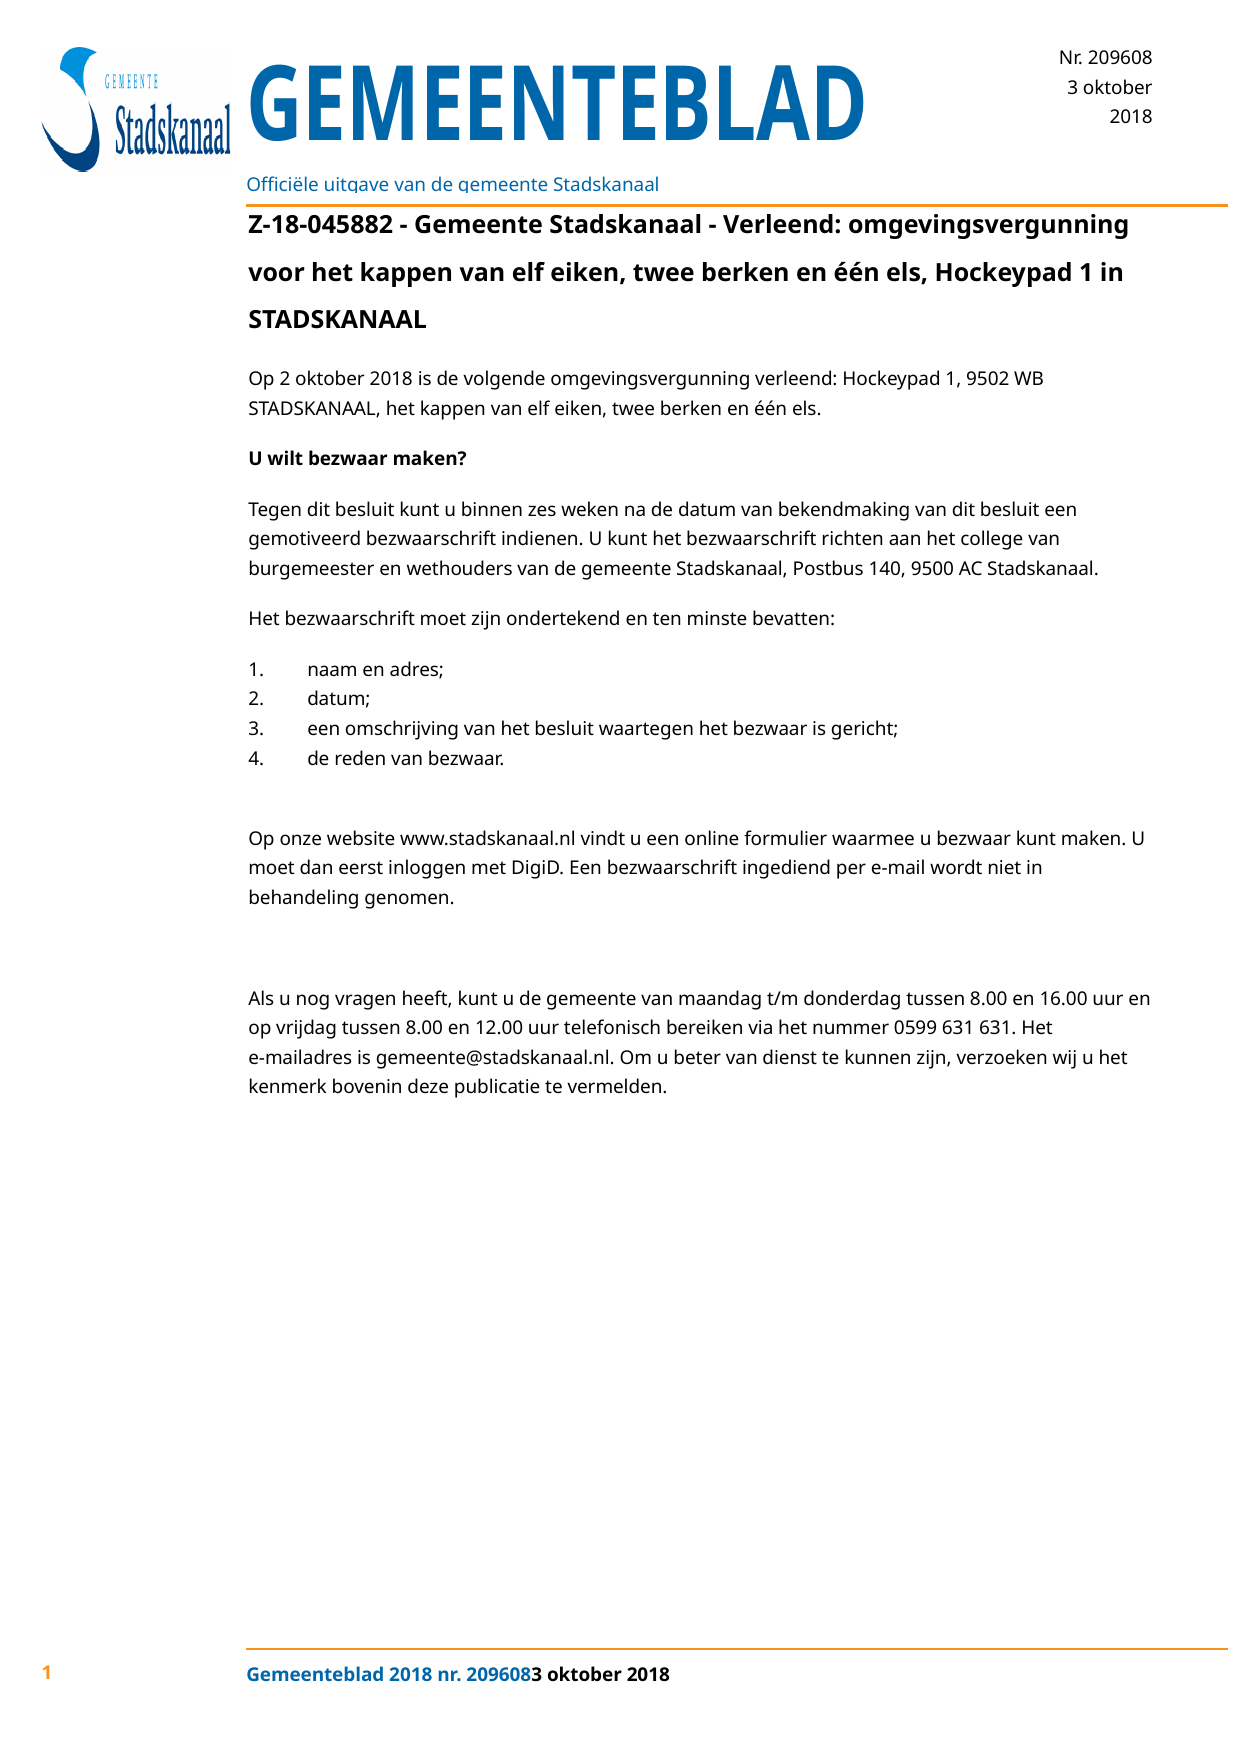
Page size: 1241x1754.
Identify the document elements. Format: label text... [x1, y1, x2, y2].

text Als u nog vragen heeft, kunt u de gemeente van maandag t/m donderdag tussen 8.00 en 16.00 uur en op vrijdag tussen 8.00 en 12.00 uur telefonisch bereiken via het nummer 0599 631 631. Het e‑mailadres is gemeente@stadskanaal.nl. Om u beter van dienst te kunnen zijn, verzoeken wij u het kenmerk bovenin deze publicatie te vermelden. [248, 985, 1152, 1099]
text Het bezwaarschrift moet zijn ondertekend en ten minste bevatten: [248, 606, 1152, 631]
list een omschrijving van het besluit waartegen het bezwaar is gericht; [248, 715, 1152, 741]
text Op onze website www.stadskanaal.nl vindt u een online formulier waarmee u bezwaar kunt maken. U moet dan eerst inloggen met DigiD. Een bezwaarschrift ingediend per e-mail wordt niet in behandeling genomen. [248, 825, 1152, 909]
text Z-18-045882 - Gemeente Stadskanaal - Verleend: omgevingsvergunning voor het kappen van elf eiken, twee berken en één els, Hockeypad 1 in STADSKANAAL [248, 207, 1152, 336]
picture [41, 47, 231, 172]
text Tegen dit besluit kunt u binnen zes weken na de datum van bekendmaking van dit besluit een gemotiveerd bezwaarschrift indienen. U kunt het bezwaarschrift richten aan het college van burgemeester en wethouders van de gemeente Stadskanaal, Postbus 140, 9500 AC Stadskanaal. [248, 496, 1152, 581]
list datum; [248, 686, 1152, 711]
list de reden van bezwaar. [248, 745, 1152, 770]
text U wilt bezwaar maken? [248, 446, 1152, 471]
list naam en adres; [248, 656, 1152, 682]
text Op 2 oktober 2018 is de volgende omgevingsvergunning verleend: Hockeypad 1, 9502 WB STADSKANAAL, het kappen van elf eiken, twee berken en één els. [248, 366, 1152, 421]
